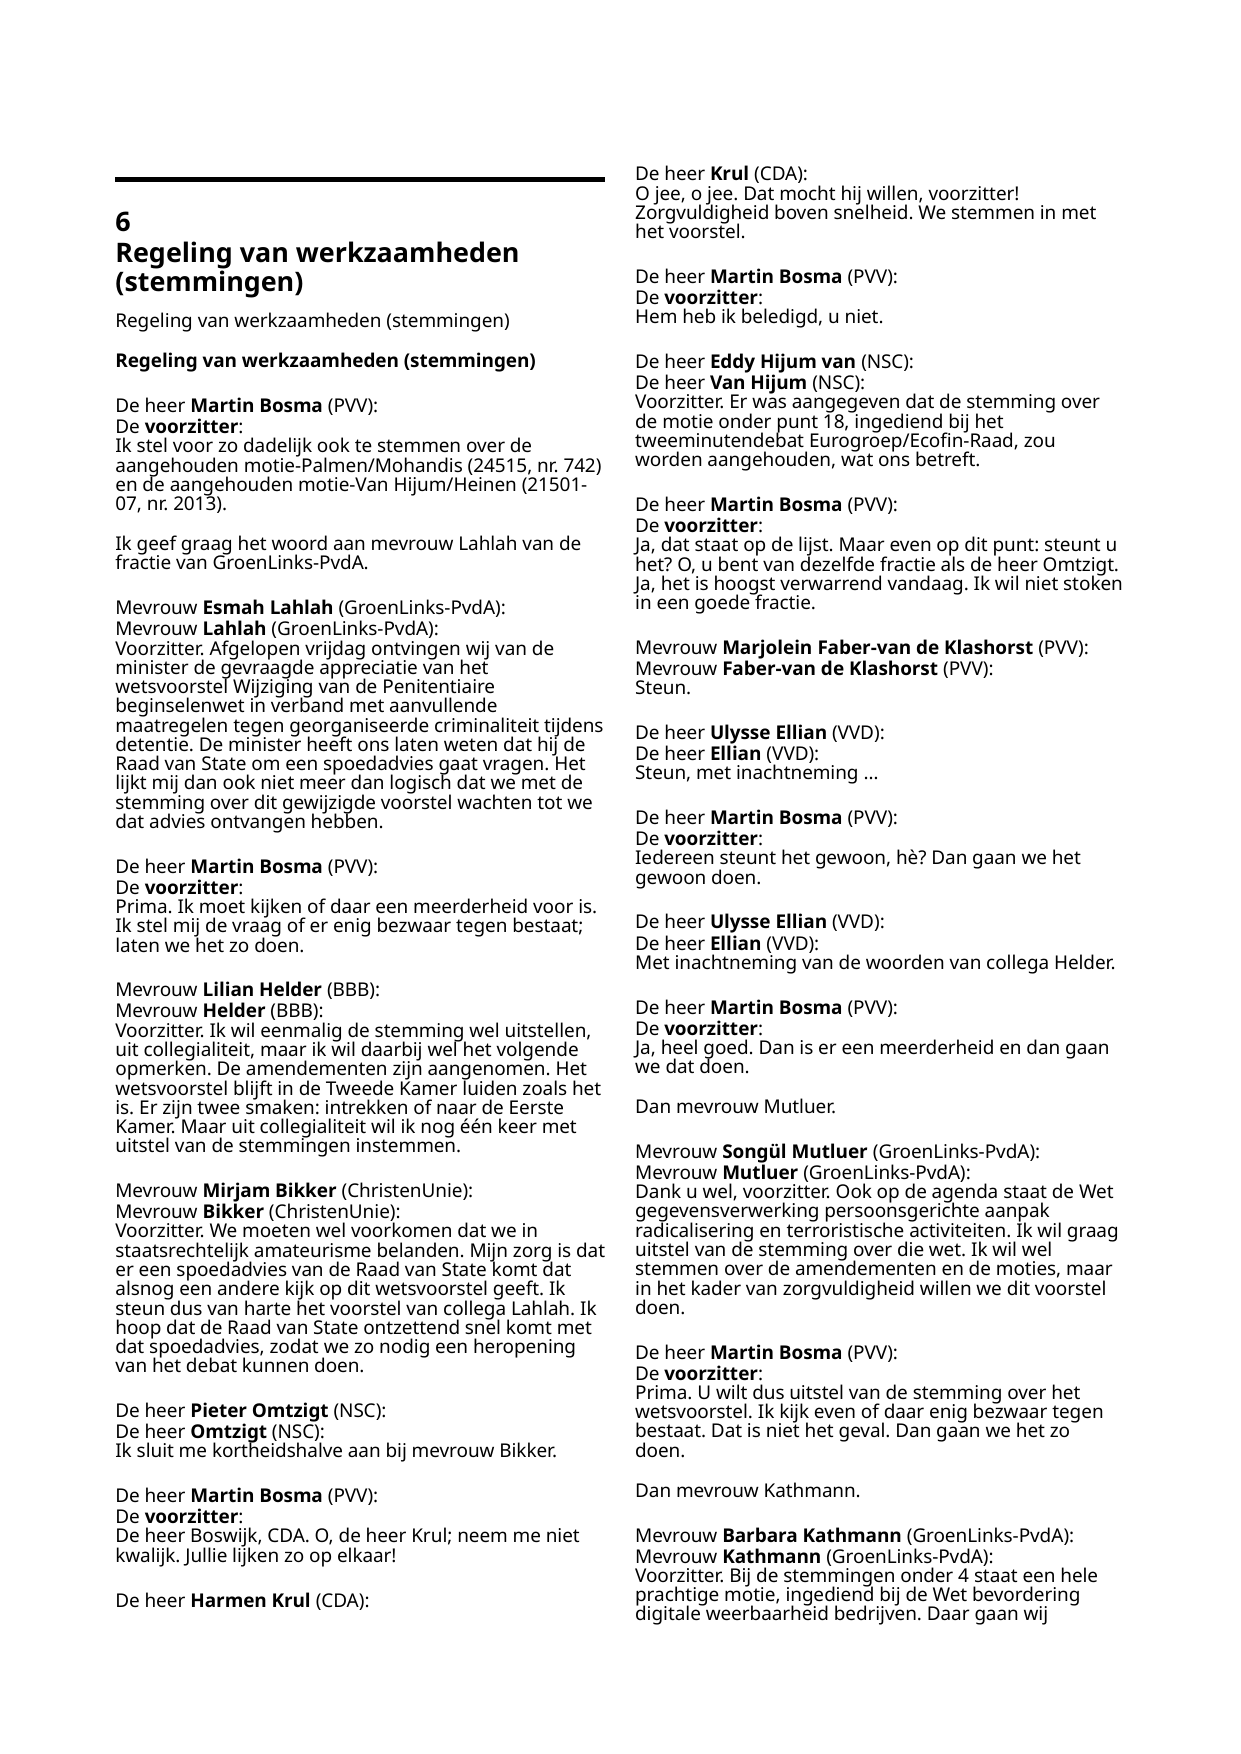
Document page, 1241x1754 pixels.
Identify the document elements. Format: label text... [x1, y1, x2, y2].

text Mevrouw Mutluer (GroenLinks-PvdA): [635, 1164, 1125, 1183]
text Voorzitter. Afgelopen vrijdag ontvingen wij van de minister de gevraagde appreciatie van het wetsvoorstel Wijziging van de Penitentiaire beginselenwet in verband met aanvullende maatregelen tegen georganiseerde criminaliteit tijdens detentie. De minister heeft ons laten weten dat hij de Raad van State om een spoedadvies gaat vragen. Het lijkt mij dan ook niet meer dan logisch dat we met de stemming over dit gewijzigde voorstel wachten tot we dat advies ontvangen hebben. [115, 639, 605, 832]
text Mevrouw Bikker (ChristenUnie): [115, 1203, 605, 1222]
text De heer Ulysse Ellian (VVD): [635, 909, 1125, 934]
text De heer Martin Bosma (PVV): [635, 491, 1125, 517]
text De heer Martin Bosma (PVV): [635, 994, 1125, 1019]
text De heer Boswijk, CDA. O, de heer Krul; neem me niet kwalijk. Jullie lijken zo op elkaar! [115, 1527, 605, 1566]
text De heer Ellian (VVD): [635, 934, 1125, 954]
text De voorzitter: [635, 1019, 1125, 1039]
text Voorzitter. We moeten wel voorkomen dat we in staatsrechtelijk amateurisme belanden. Mijn zorg is dat er een spoedadvies van de Raad van State komt dat alsnog een andere kijk op dit wetsvoorstel geeft. Ik steun dus van harte het voorstel van collega Lahlah. Ik hoop dat de Raad van State ontzettend snel komt met dat spoedadvies, zodat we zo nodig een heropening van het debat kunnen doen. [115, 1222, 605, 1377]
text De heer Pieter Omtzigt (NSC): [115, 1397, 605, 1423]
text Voorzitter. Ik wil eenmalig de stemming wel uitstellen, uit collegialiteit, maar ik wil daarbij wel het volgende opmerken. De amendementen zijn aangenomen. Het wetsvoorstel blijft in de Tweede Kamer luiden zoals het is. Er zijn twee smaken: intrekken of naar de Eerste Kamer. Maar uit collegialiteit wil ik nog één keer met uitstel van de stemmingen instemmen. [115, 1022, 605, 1157]
text De heer Van Hijum (NSC): [635, 374, 1125, 393]
text Hem heb ik beledigd, u niet. [635, 308, 1125, 327]
text Prima. U wilt dus uitstel van de stemming over het wetsvoorstel. Ik kijk even of daar enig bezwaar tegen bestaat. Dat is niet het geval. Dan gaan we het zo doen. [635, 1384, 1125, 1461]
text De voorzitter: [115, 879, 605, 898]
text De voorzitter: [115, 1508, 605, 1527]
text Ja, dat staat op de lijst. Maar even op dit punt: steunt u het? O, u bent van dezelfde fractie als de heer Omtzigt. Ja, het is hoogst verwarrend vandaag. Ik wil niet stoken in een goede fractie. [635, 536, 1125, 613]
text Dan mevrouw Mutluer. [635, 1098, 1125, 1117]
text Mevrouw Faber-van de Klashorst (PVV): [635, 660, 1125, 679]
text De heer Omtzigt (NSC): [115, 1423, 605, 1442]
text De voorzitter: [635, 517, 1125, 536]
text O jee, o jee. Dat mocht hij willen, voorzitter! Zorgvuldigheid boven snelheid. We stemmen in met het voorstel. [635, 184, 1125, 242]
text Ik geef graag het woord aan mevrouw Lahlah van de fractie van GroenLinks-PvdA. [115, 535, 605, 574]
text Voorzitter. Er was aangegeven dat de stemming over de motie onder punt 18, ingediend bij het tweeminutendebat Eurogroep/Ecofin-Raad, zou worden aangehouden, wat ons betreft. [635, 393, 1125, 470]
text Met inachtneming van de woorden van collega Helder. [635, 954, 1125, 973]
text Mevrouw Helder (BBB): [115, 1002, 605, 1022]
text De heer Martin Bosma (PVV): [635, 804, 1125, 830]
text Prima. Ik moet kijken of daar een meerderheid voor is. Ik stel mij de vraag of er enig bezwaar tegen bestaat; laten we het zo doen. [115, 898, 605, 956]
text Dank u wel, voorzitter. Ook op de agenda staat de Wet gegevensverwerking persoonsgerichte aanpak radicalisering en terroristische activiteiten. Ik wil graag uitstel van de stemming over die wet. Ik wil wel stemmen over de amendementen en de moties, maar in het kader van zorgvuldigheid willen we dit voorstel doen. [635, 1183, 1125, 1318]
text Mevrouw Esmah Lahlah (GroenLinks-PvdA): [115, 594, 605, 620]
text Steun, met inachtneming … [635, 764, 1125, 783]
text De heer Martin Bosma (PVV): [115, 392, 605, 418]
text De heer Martin Bosma (PVV): [115, 1482, 605, 1508]
text De voorzitter: [115, 418, 605, 437]
text Ik stel voor zo dadelijk ook te stemmen over de aangehouden motie-Palmen/Mohandis (24515, nr. 742) en de aangehouden motie-Van Hijum/Heinen (21501-07, nr. 2013). [115, 437, 605, 514]
text Mevrouw Marjolein Faber-van de Klashorst (PVV): [635, 634, 1125, 660]
text De heer Martin Bosma (PVV): [115, 853, 605, 879]
text Mevrouw Songül Mutluer (GroenLinks-PvdA): [635, 1138, 1125, 1164]
text Mevrouw Barbara Kathmann (GroenLinks-PvdA): [635, 1522, 1125, 1548]
text Mevrouw Lahlah (GroenLinks-PvdA): [115, 620, 605, 639]
text De heer Martin Bosma (PVV): [635, 263, 1125, 289]
text Ik sluit me kortheidshalve aan bij mevrouw Bikker. [115, 1442, 605, 1462]
text De heer Martin Bosma (PVV): [635, 1339, 1125, 1365]
text De heer Harmen Krul (CDA): [115, 1587, 605, 1613]
text Ja, heel goed. Dan is er een meerderheid en dan gaan we dat doen. [635, 1039, 1125, 1077]
text Mevrouw Mirjam Bikker (ChristenUnie): [115, 1177, 605, 1203]
text De voorzitter: [635, 830, 1125, 849]
text Dan mevrouw Kathmann. [635, 1482, 1125, 1501]
text De heer Krul (CDA): [635, 165, 1125, 184]
text De voorzitter: [635, 1365, 1125, 1384]
text De heer Ellian (VVD): [635, 745, 1125, 764]
text Regeling van werkzaamheden (stemmingen) [115, 239, 605, 312]
text Steun. [635, 679, 1125, 698]
text De heer Eddy Hijum van (NSC): [635, 348, 1125, 374]
text De voorzitter: [635, 289, 1125, 308]
text Iedereen steunt het gewoon, hè? Dan gaan we het gewoon doen. [635, 849, 1125, 888]
text Regeling van werkzaamheden (stemmingen) [115, 352, 605, 372]
text Regeling van werkzaamheden (stemmingen) [115, 312, 605, 332]
text De heer Ulysse Ellian (VVD): [635, 719, 1125, 745]
text 6 [115, 203, 605, 239]
text Voorzitter. Bij de stemmingen onder 4 staat een hele prachtige motie, ingediend bij de Wet bevordering digitale weerbaarheid bedrijven. Daar gaan wij [635, 1567, 1125, 1625]
text Mevrouw Lilian Helder (BBB): [115, 977, 605, 1002]
text Mevrouw Kathmann (GroenLinks-PvdA): [635, 1548, 1125, 1567]
